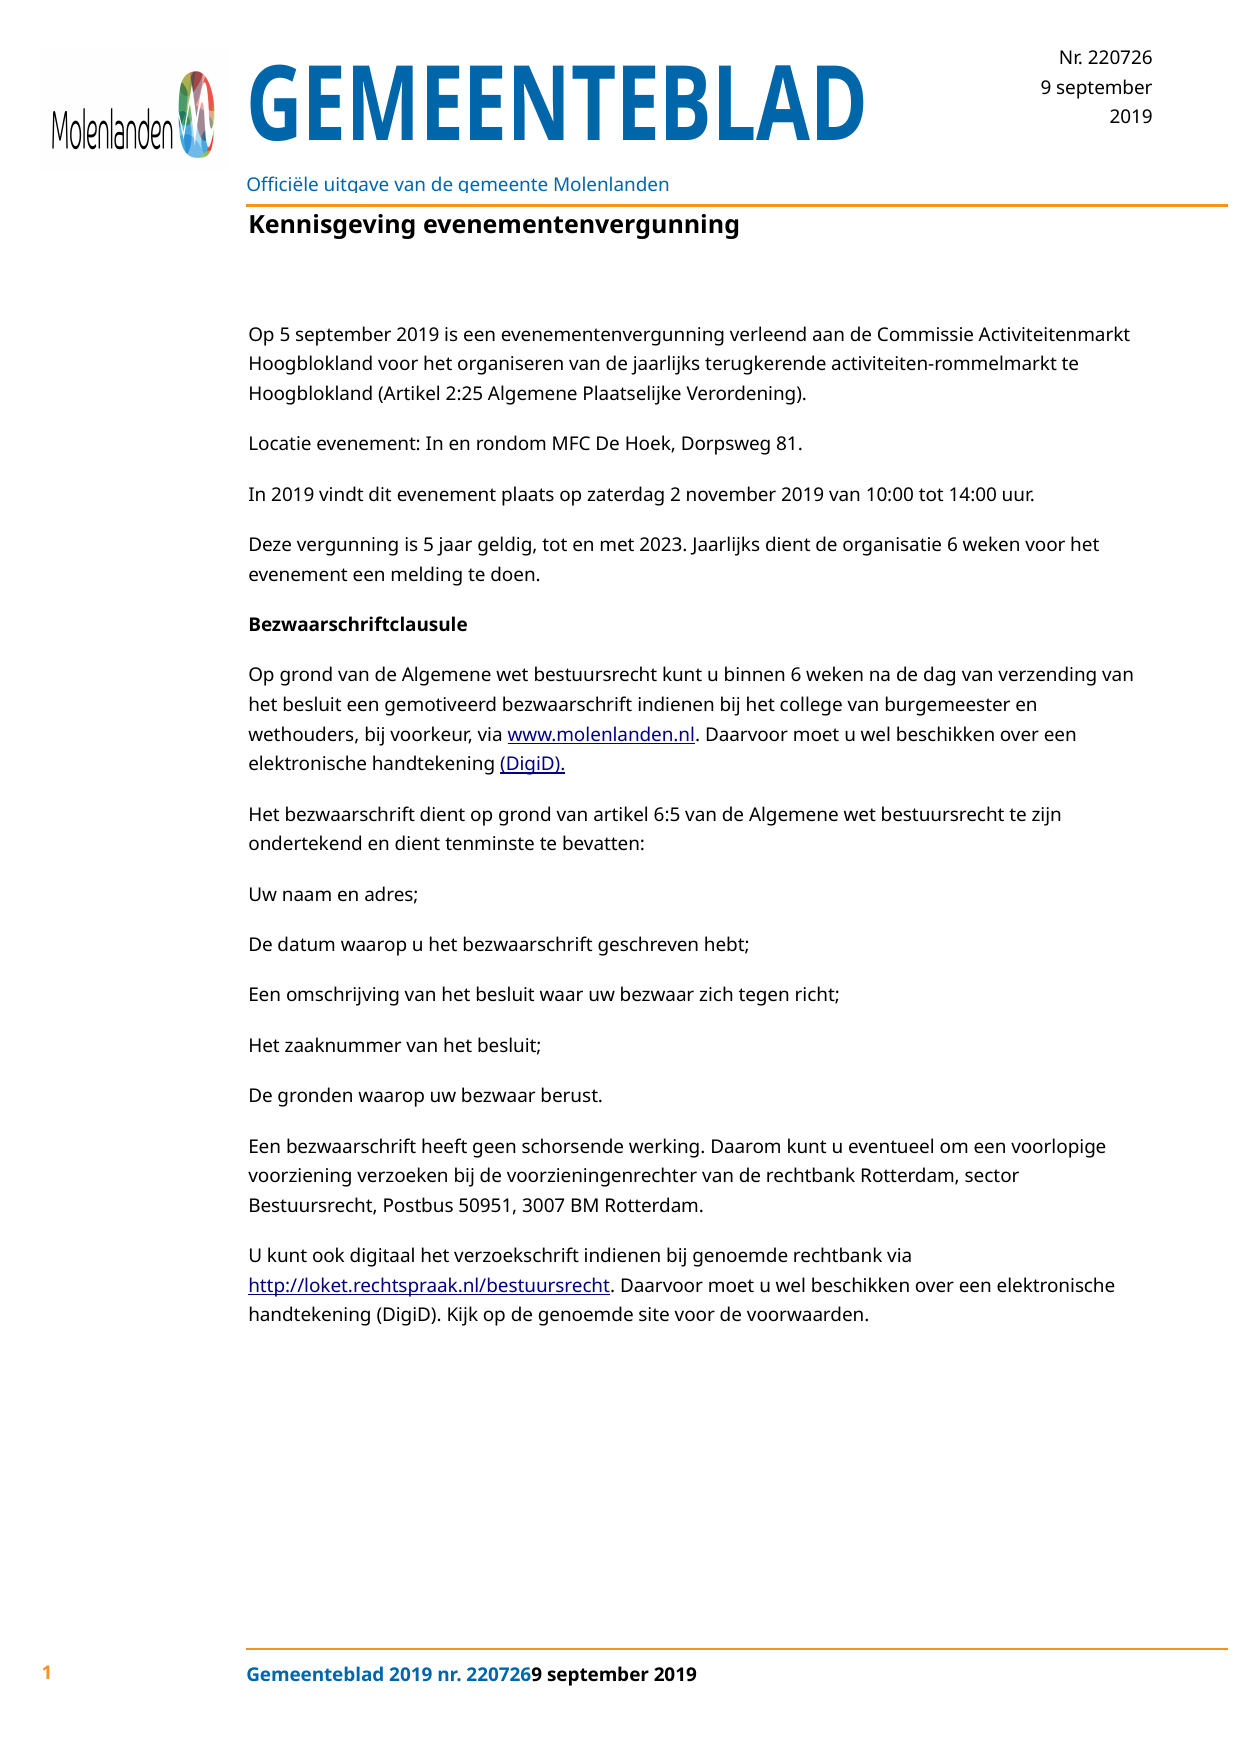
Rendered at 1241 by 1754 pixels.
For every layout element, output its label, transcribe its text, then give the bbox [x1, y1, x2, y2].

text Op grond van de Algemene wet bestuursrecht kunt u binnen 6 weken na de dag van verzending van het besluit een gemotiveerd bezwaarschrift indienen bij het college van burgemeester en wethouders, bij voorkeur, via www.molenlanden.nl. Daarvoor moet u wel beschikken over een elektronische handtekening (DigiD). [248, 662, 1152, 776]
text Uw naam en adres; [248, 881, 1152, 906]
text Een omschrijving van het besluit waar uw bezwaar zich tegen richt; [248, 982, 1152, 1007]
text Het bezwaarschrift dient op grond van artikel 6:5 van de Algemene wet bestuursrecht te zijn ondertekend en dient tenminste te bevatten: [248, 801, 1152, 856]
text In 2019 vindt dit evenement plaats op zaterdag 2 november 2019 van 10:00 tot 14:00 uur. [248, 481, 1152, 506]
text Op 5 september 2019 is een evenementenvergunning verleend aan de Commissie Activiteitenmarkt Hoogblokland voor het organiseren van de jaarlijks terugkerende activiteiten-rommelmarkt te Hoogblokland (Artikel 2:25 Algemene Plaatselijke Verordening). [248, 321, 1152, 406]
text Bezwaarschriftclausule [248, 611, 1152, 637]
text Deze vergunning is 5 jaar geldig, tot en met 2023. Jaarlijks dient de organisatie 6 weken voor het evenement een melding te doen. [248, 531, 1152, 586]
picture [41, 47, 231, 172]
text Het zaaknummer van het besluit; [248, 1032, 1152, 1058]
text De gronden waarop uw bezwaar berust. [248, 1082, 1152, 1108]
text Kennisgeving evenementenvergunning [248, 207, 1152, 241]
text Locatie evenement: In en rondom MFC De Hoek, Dorpsweg 81. [248, 430, 1152, 456]
text Een bezwaarschrift heeft geen schorsende werking. Daarom kunt u eventueel om een voorlopige voorziening verzoeken bij de voorzieningenrechter van de rechtbank Rotterdam, sector Bestuursrecht, Postbus 50951, 3007 BM Rotterdam. [248, 1133, 1152, 1218]
text U kunt ook digitaal het verzoekschrift indienen bij genoemde rechtbank via http://loket.rechtspraak.nl/bestuursrecht. Daarvoor moet u wel beschikken over een elektronische handtekening (DigiD). Kijk op de genoemde site voor de voorwaarden. [248, 1242, 1152, 1327]
text De datum waarop u het bezwaarschrift geschreven hebt; [248, 931, 1152, 957]
